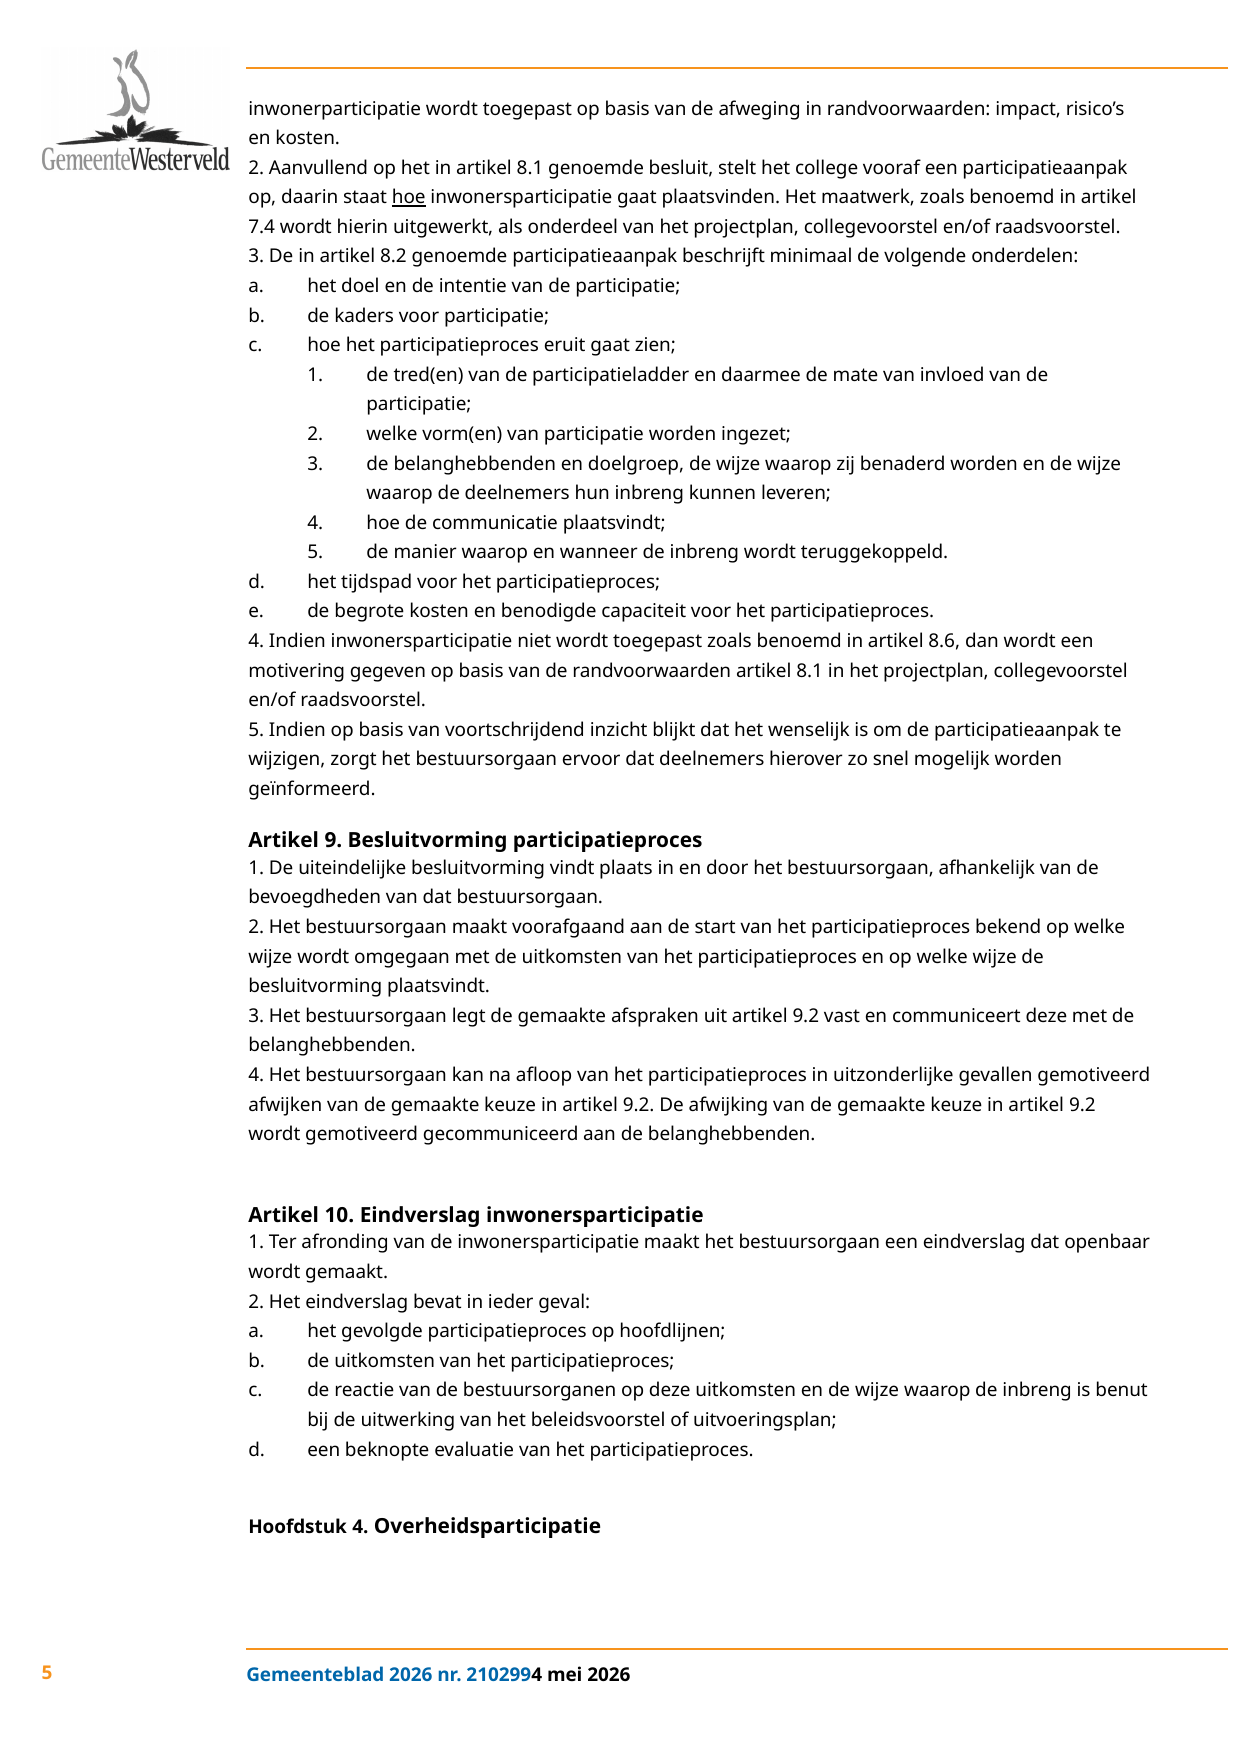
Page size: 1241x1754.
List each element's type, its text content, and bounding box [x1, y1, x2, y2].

list de reactie van de bestuursorganen op deze uitkomsten en de wijze waarop de inbreng is benut bij de uitwerking van het beleidsvoorstel of uitvoeringsplan; [248, 1377, 1152, 1432]
list een beknopte evaluatie van het participatieproces. [248, 1436, 1152, 1462]
list de kaders voor participatie; [248, 302, 1152, 328]
text 4. Indien inwonersparticipatie niet wordt toegepast zoals benoemd in artikel 8.6, dan wordt een motivering gegeven op basis van de randvoorwaarden artikel 8.1 in het projectplan, collegevoorstel en/of raadsvoorstel. [248, 627, 1152, 712]
text 3. De in artikel 8.2 genoemde participatieaanpak beschrijft minimaal de volgende onderdelen: [248, 243, 1152, 268]
text Artikel 9. Besluitvorming participatieproces [248, 826, 1152, 854]
text 3. Het bestuursorgaan legt de gemaakte afspraken uit artikel 9.2 vast en communiceert deze met de belanghebbenden. [248, 1002, 1152, 1057]
text 2. Aanvullend op het in artikel 8.1 genoemde besluit, stelt het college vooraf een participatieaanpak op, daarin staat hoe inwonersparticipatie gaat plaatsvinden. Het maatwerk, zoals benoemd in artikel 7.4 wordt hierin uitgewerkt, als onderdeel van het projectplan, collegevoorstel en/of raadsvoorstel. [248, 154, 1152, 239]
text 4. Het bestuursorgaan kan na afloop van het participatieproces in uitzonderlijke gevallen gemotiveerd afwijken van de gemaakte keuze in artikel 9.2. De afwijking van de gemaakte keuze in artikel 9.2 wordt gemotiveerd gecommuniceerd aan de belanghebbenden. [248, 1061, 1152, 1146]
list het tijdspad voor het participatieproces; [248, 568, 1152, 594]
picture [41, 47, 231, 172]
text Hoofdstuk 4. Overheidsparticipatie [248, 1511, 1152, 1539]
list de begrote kosten en benodigde capaciteit voor het participatieproces. [248, 598, 1152, 623]
list het doel en de intentie van de participatie; [248, 272, 1152, 298]
list de uitkomsten van het participatieproces; [248, 1347, 1152, 1373]
list hoe de communicatie plaatsvindt; [307, 509, 1152, 535]
text 5. Indien op basis van voortschrijdend inzicht blijkt dat het wenselijk is om de participatieaanpak te wijzigen, zorgt het bestuursorgaan ervoor dat deelnemers hierover zo snel mogelijk worden geïnformeerd. [248, 716, 1152, 801]
list het gevolgde participatieproces op hoofdlijnen; [248, 1317, 1152, 1343]
text 1. De uiteindelijke besluitvorming vindt plaats in en door het bestuursorgaan, afhankelijk van de bevoegdheden van dat bestuursorgaan. [248, 854, 1152, 909]
list de belanghebbenden en doelgroep, de wijze waarop zij benaderd worden en de wijze waarop de deelnemers hun inbreng kunnen leveren; [307, 450, 1152, 505]
list de manier waarop en wanneer de inbreng wordt teruggekoppeld. [307, 538, 1152, 564]
text 1. Ter afronding van de inwonersparticipatie maakt het bestuursorgaan een eindverslag dat openbaar wordt gemaakt. [248, 1229, 1152, 1284]
text inwonerparticipatie wordt toegepast op basis van de afweging in randvoorwaarden: impact, risico’s en kosten. [248, 95, 1152, 150]
list welke vorm(en) van participatie worden ingezet; [307, 420, 1152, 446]
text 2. Het bestuursorgaan maakt voorafgaand aan de start van het participatieproces bekend op welke wijze wordt omgegaan met de uitkomsten van het participatieproces en op welke wijze de besluitvorming plaatsvindt. [248, 913, 1152, 998]
list hoe het participatieproces eruit gaat zien; [248, 331, 1152, 357]
text Artikel 10. Eindverslag inwonersparticipatie [248, 1200, 1152, 1229]
text 2. Het eindverslag bevat in ieder geval: [248, 1288, 1152, 1314]
list de tred(en) van de participatieladder en daarmee de mate van invloed van de participatie; [307, 361, 1152, 416]
